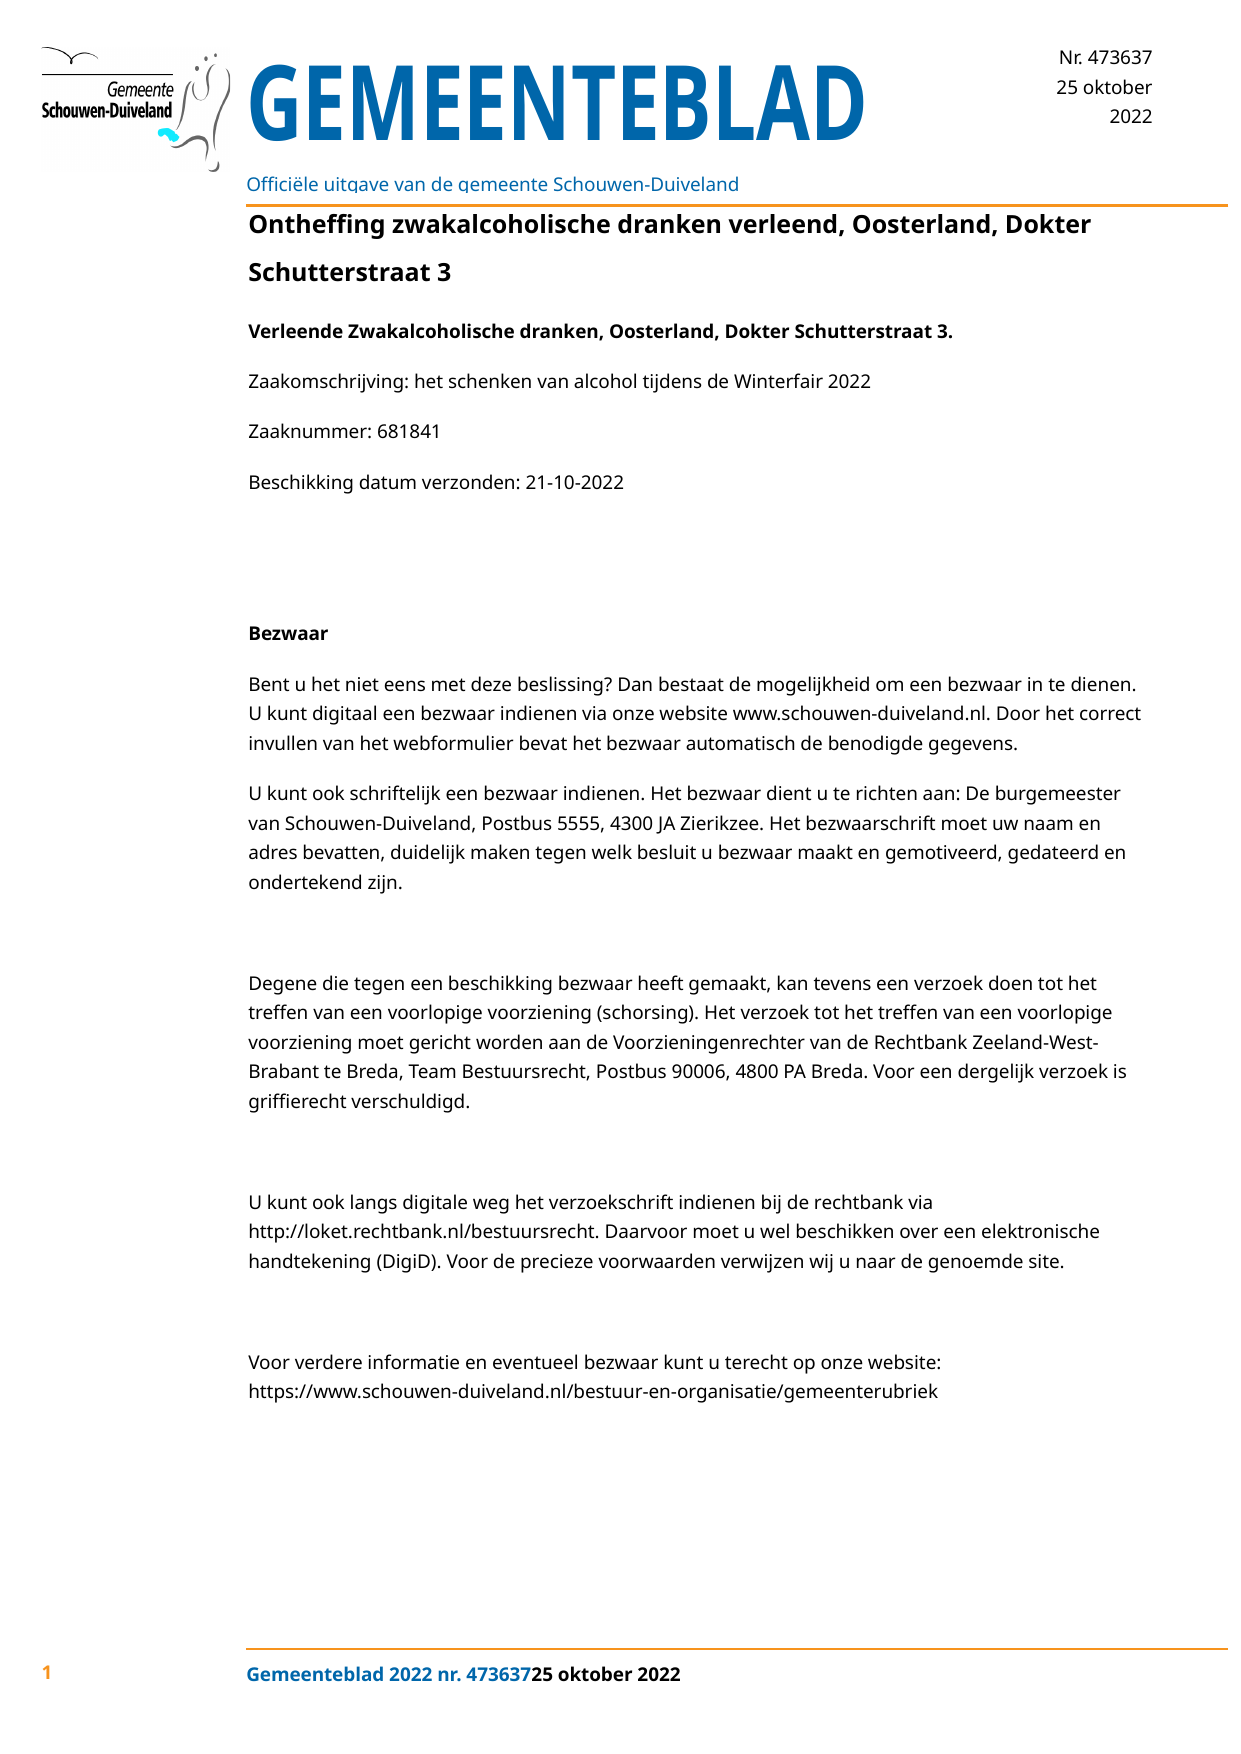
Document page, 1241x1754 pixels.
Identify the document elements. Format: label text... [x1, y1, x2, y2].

text Bezwaar [248, 620, 1152, 646]
text Verleende Zwakalcoholische dranken, Oosterland, Dokter Schutterstraat 3. [248, 318, 1152, 344]
text Bent u het niet eens met deze beslissing? Dan bestaat de mogelijkheid om een bezwaar in te dienen. U kunt digitaal een bezwaar indienen via onze website www.schouwen-duiveland.nl. Door het correct invullen van het webformulier bevat het bezwaar automatisch de benodigde gegevens. [248, 671, 1152, 756]
text U kunt ook langs digitale weg het verzoekschrift indienen bij de rechtbank via http://loket.rechtbank.nl/bestuursrecht. Daarvoor moet u wel beschikken over een elektronische handtekening (DigiD). Voor de precieze voorwaarden verwijzen wij u naar de genoemde site. [248, 1189, 1152, 1274]
text Zaaknummer: 681841 [248, 419, 1152, 444]
picture [41, 47, 231, 172]
text Voor verdere informatie en eventueel bezwaar kunt u terecht op onze website: https://www.schouwen-duiveland.nl/bestuur-en-organisatie/gemeenterubriek [248, 1349, 1152, 1404]
text U kunt ook schriftelijk een bezwaar indienen. Het bezwaar dient u te richten aan: De burgemeester van Schouwen-Duiveland, Postbus 5555, 4300 JA Zierikzee. Het bezwaarschrift moet uw naam en adres bevatten, duidelijk maken tegen welk besluit u bezwaar maakt en gemotiveerd, gedateerd en ondertekend zijn. [248, 780, 1152, 895]
text Ontheffing zwakalcoholische dranken verleend, Oosterland, Dokter Schutterstraat 3 [248, 207, 1152, 288]
text Zaakomschrijving: het schenken van alcohol tijdens de Winterfair 2022 [248, 368, 1152, 394]
text Beschikking datum verzonden: 21-10-2022 [248, 469, 1152, 495]
text Degene die tegen een beschikking bezwaar heeft gemaakt, kan tevens een verzoek doen tot het treffen van een voorlopige voorziening (schorsing). Het verzoek tot het treffen van een voorlopige voorziening moet gericht worden aan de Voorzieningenrechter van de Rechtbank Zeeland-West-Brabant te Breda, Team Bestuursrecht, Postbus 90006, 4800 PA Breda. Voor een dergelijk verzoek is griffierecht verschuldigd. [248, 970, 1152, 1114]
